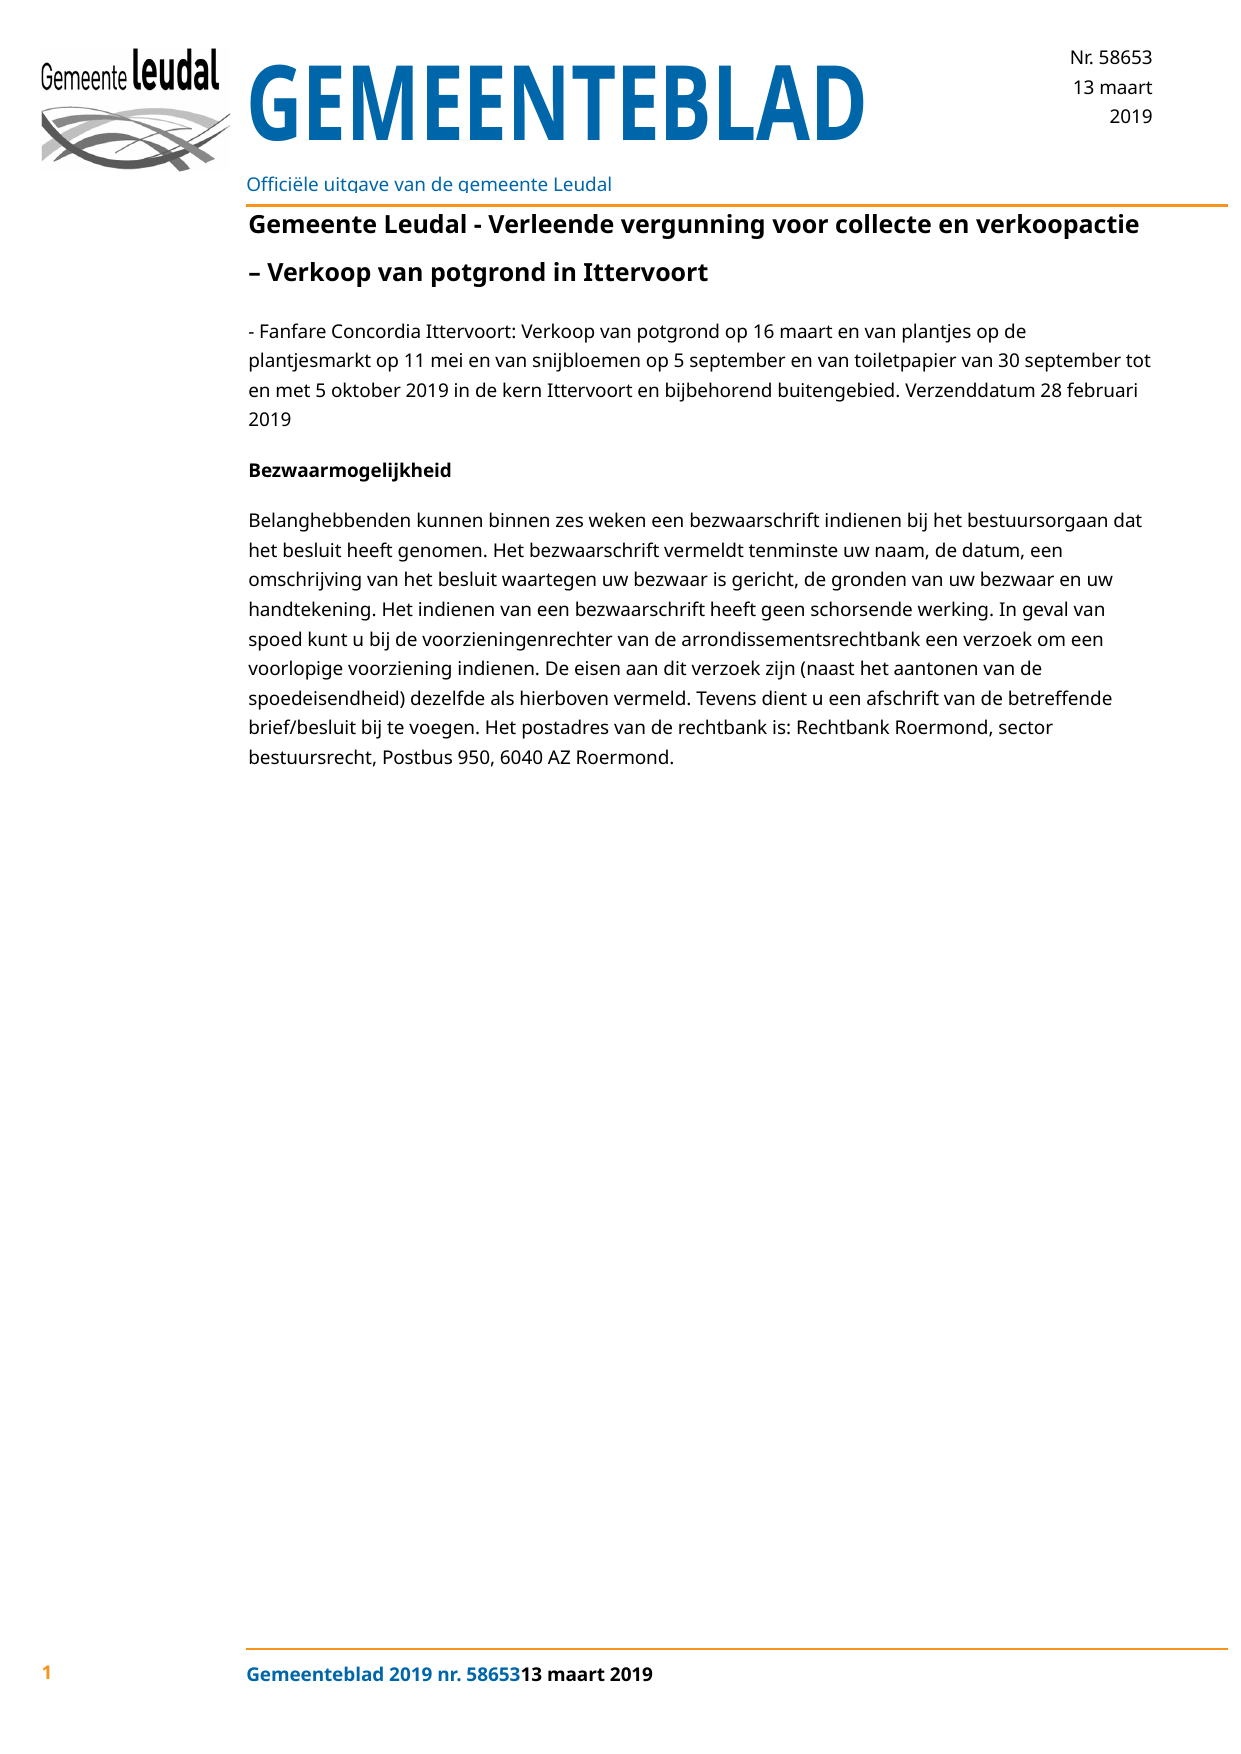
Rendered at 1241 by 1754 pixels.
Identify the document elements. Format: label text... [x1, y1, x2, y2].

text - Fanfare Concordia Ittervoort: Verkoop van potgrond op 16 maart en van plantjes op de plantjesmarkt op 11 mei en van snijbloemen op 5 september en van toiletpapier van 30 september tot en met 5 oktober 2019 in de kern Ittervoort en bijbehorend buitengebied. Verzenddatum 28 februari 2019 [248, 318, 1152, 432]
picture [41, 47, 231, 172]
text Belanghebbenden kunnen binnen zes weken een bezwaarschrift indienen bij het bestuursorgaan dat het besluit heeft genomen. Het bezwaarschrift vermeldt tenminste uw naam, de datum, een omschrijving van het besluit waartegen uw bezwaar is gericht, de gronden van uw bezwaar en uw handtekening. Het indienen van een bezwaarschrift heeft geen schorsende werking. In geval van spoed kunt u bij de voorzieningenrechter van de arrondissementsrechtbank een verzoek om een voorlopige voorziening indienen. De eisen aan dit verzoek zijn (naast het aantonen van de spoedeisendheid) dezelfde als hierboven vermeld. Tevens dient u een afschrift van de betreffende brief/besluit bij te voegen. Het postadres van de rechtbank is: Rechtbank Roermond, sector bestuursrecht, Postbus 950, 6040 AZ Roermond. [248, 507, 1152, 770]
text Gemeente Leudal - Verleende vergunning voor collecte en verkoopactie – Verkoop van potgrond in Ittervoort [248, 207, 1152, 288]
text Bezwaarmogelijkheid [248, 457, 1152, 483]
